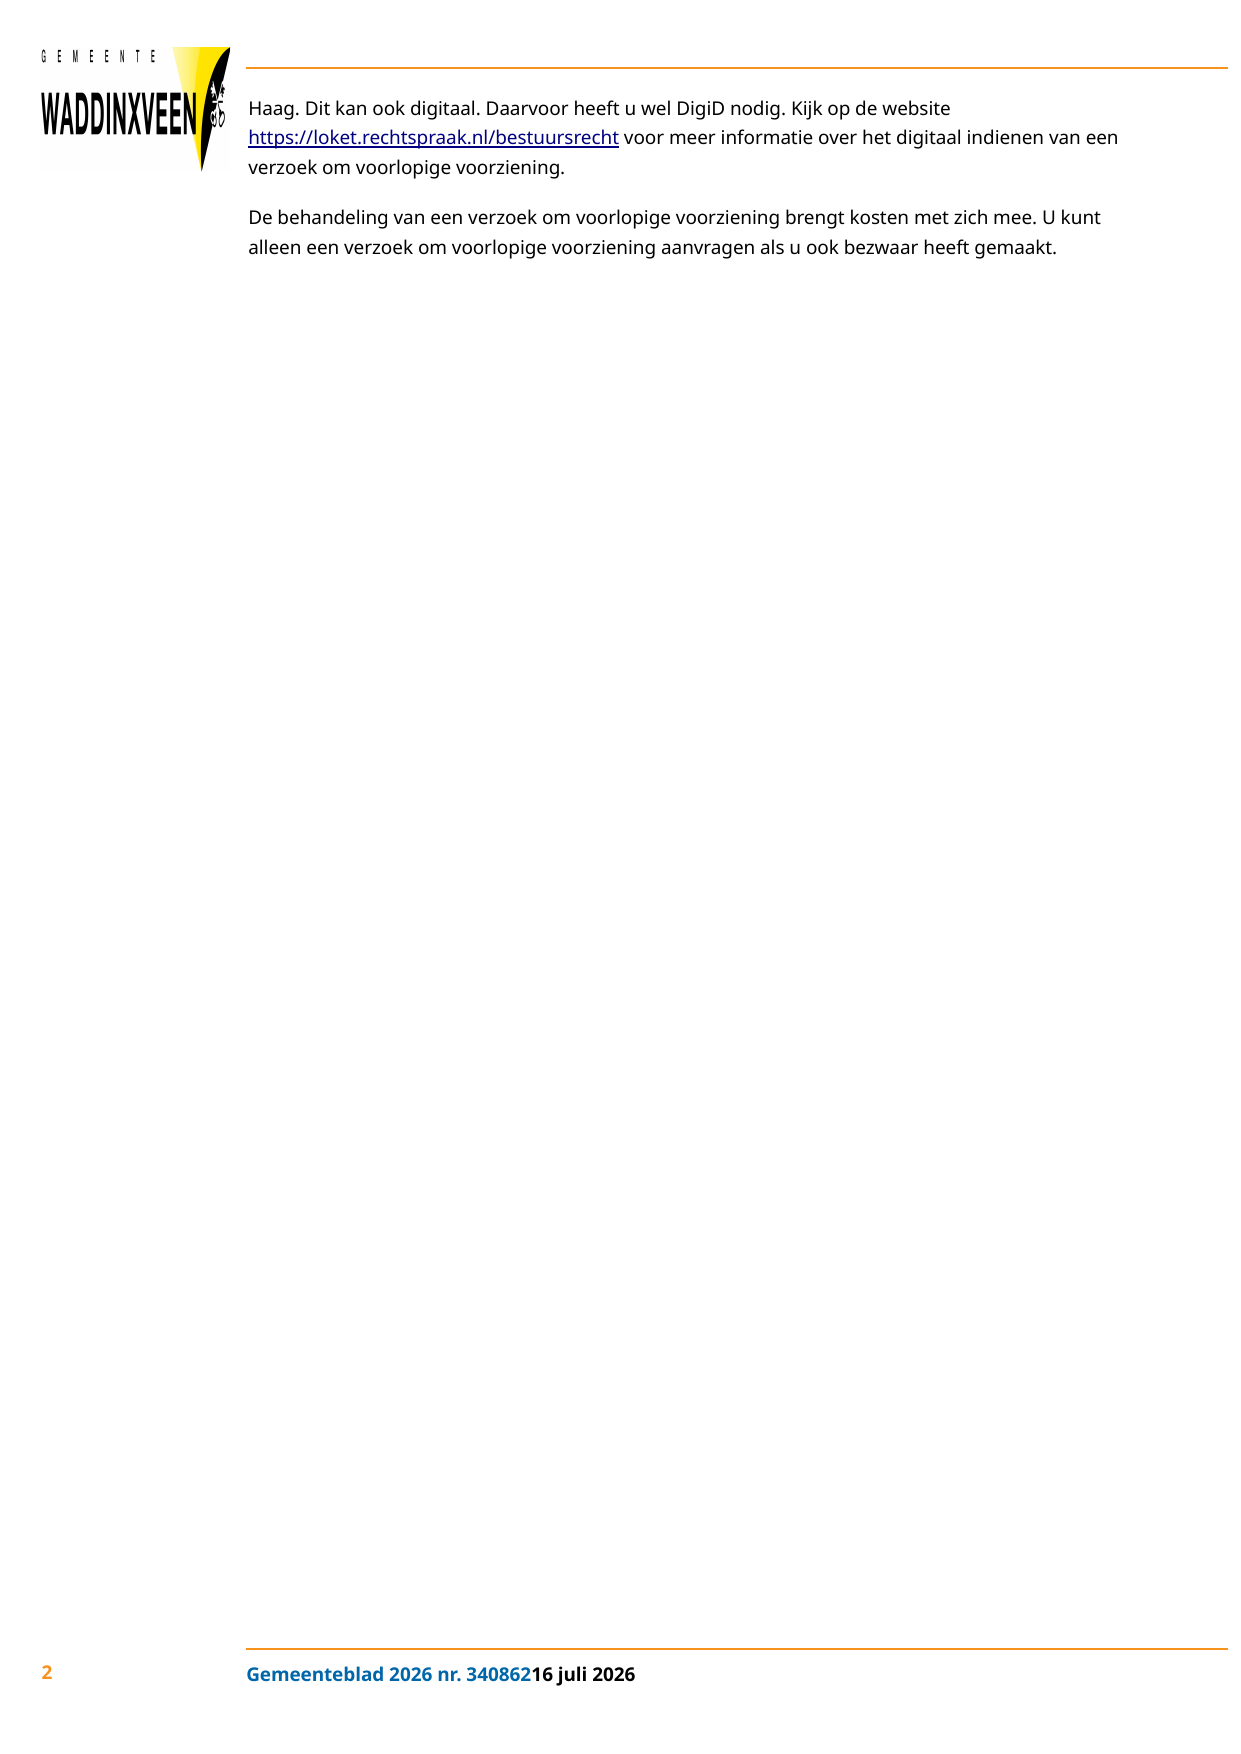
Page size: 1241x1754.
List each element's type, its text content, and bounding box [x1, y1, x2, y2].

text De behandeling van een verzoek om voorlopige voorziening brengt kosten met zich mee. U kunt alleen een verzoek om voorlopige voorziening aanvragen als u ook bezwaar heeft gemaakt. [248, 204, 1152, 260]
picture [41, 47, 231, 172]
text Haag. Dit kan ook digitaal. Daarvoor heeft u wel DigiD nodig. Kijk op de website https://loket.rechtspraak.nl/bestuursrecht voor meer informatie over het digitaal indienen van een verzoek om voorlopige voorziening. [248, 95, 1152, 180]
